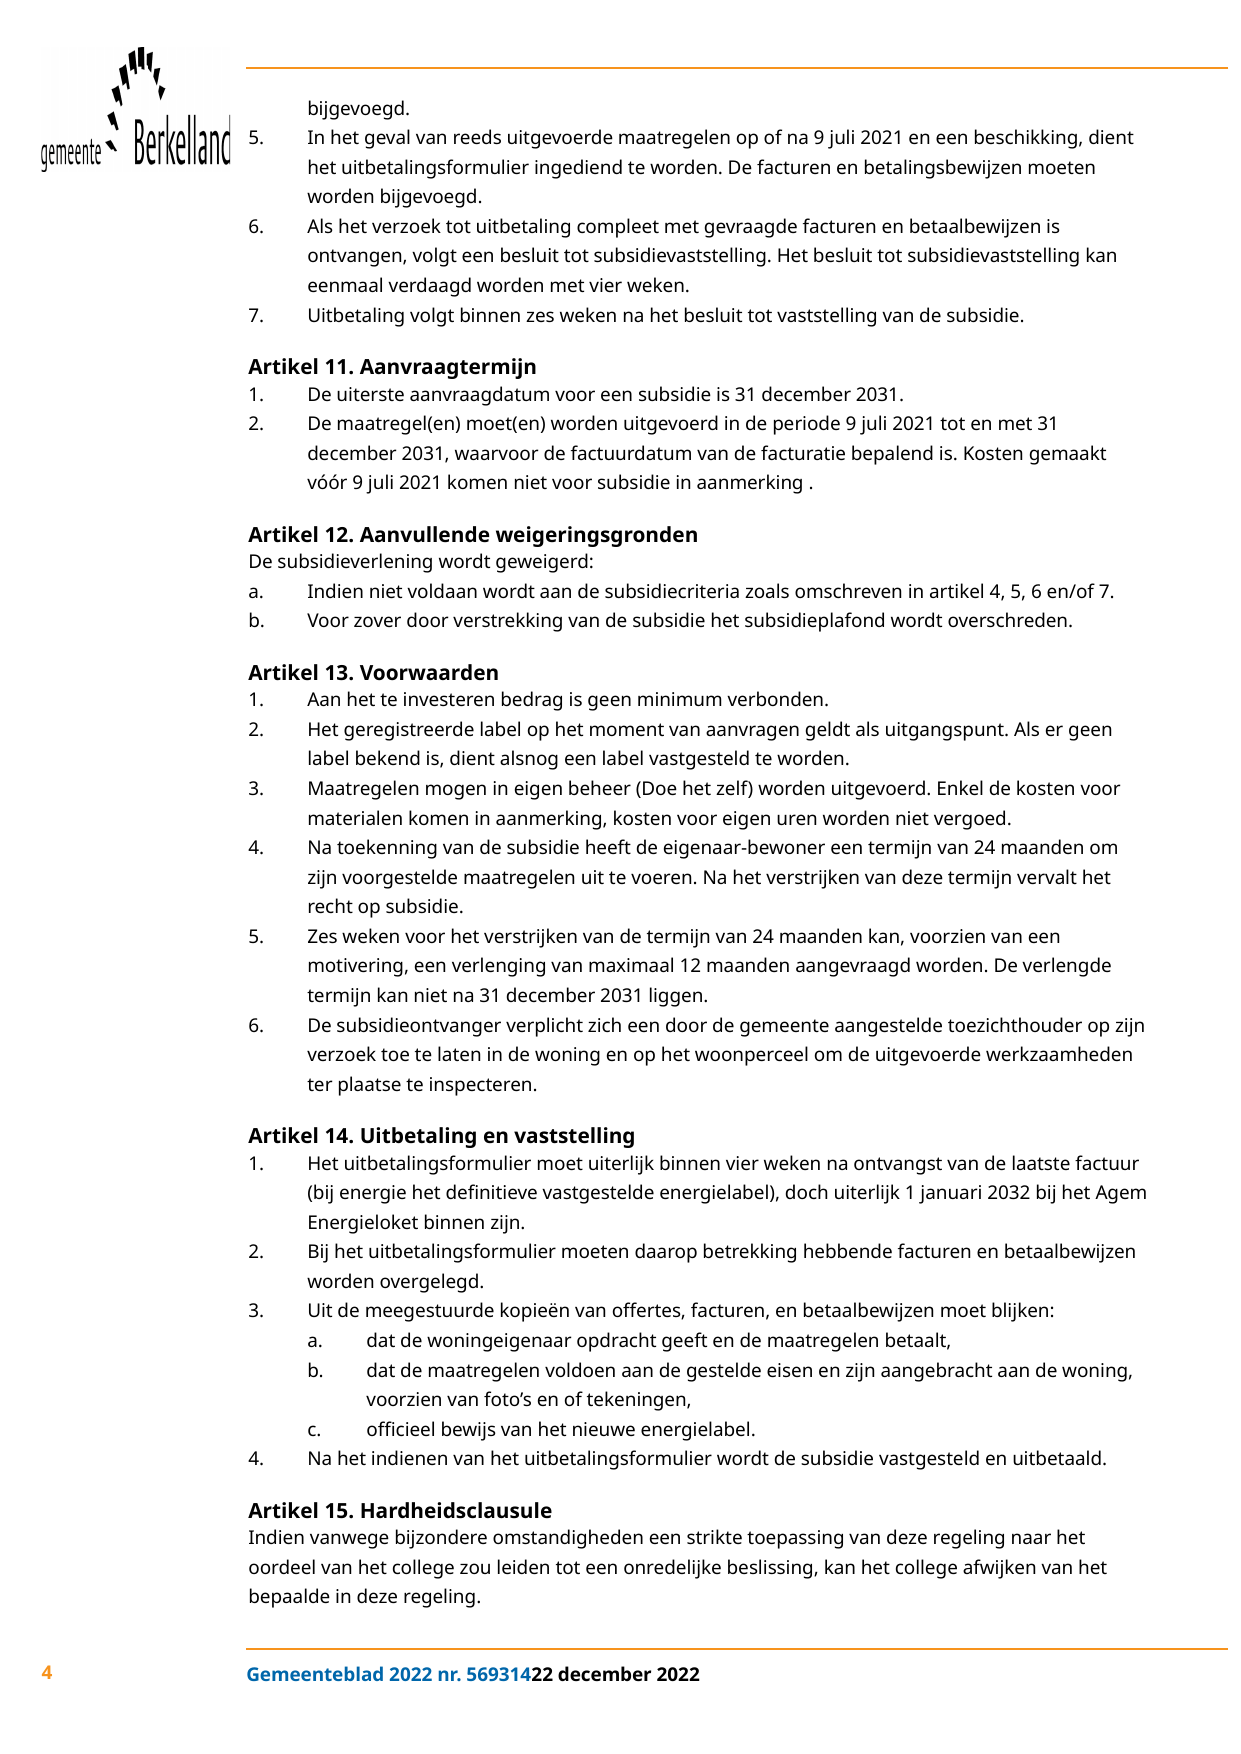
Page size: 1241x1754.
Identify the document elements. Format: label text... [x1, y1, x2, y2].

list Het uitbetalingsformulier moet uiterlijk binnen vier weken na ontvangst van de laatste factuur (bij energie het definitieve vastgestelde energielabel), doch uiterlijk 1 januari 2032 bij het Agem Energieloket binnen zijn. [248, 1150, 1152, 1235]
list Na toekenning van de subsidie heeft de eigenaar-bewoner een termijn van 24 maanden om zijn voorgestelde maatregelen uit te voeren. Na het verstrijken van deze termijn vervalt het recht op subsidie. [248, 834, 1152, 919]
list Bij het uitbetalingsformulier moeten daarop betrekking hebbende facturen en betaalbewijzen worden overgelegd. [248, 1238, 1152, 1294]
list Uit de meegestuurde kopieën van offertes, facturen, en betaalbewijzen moet blijken: [248, 1298, 1152, 1323]
picture [41, 47, 231, 172]
list dat de maatregelen voldoen aan de gestelde eisen en zijn aangebracht aan de woning, voorzien van foto’s en of tekeningen, [307, 1357, 1152, 1412]
list officieel bewijs van het nieuwe energielabel. [307, 1416, 1152, 1442]
list De subsidieontvanger verplicht zich een door de gemeente aangestelde toezichthouder op zijn verzoek toe te laten in de woning en op het woonperceel om de uitgevoerde werkzaamheden ter plaatse te inspecteren. [248, 1012, 1152, 1097]
list Na het indienen van het uitbetalingsformulier wordt de subsidie vastgesteld en uitbetaald. [248, 1446, 1152, 1471]
list Uitbetaling volgt binnen zes weken na het besluit tot vaststelling van de subsidie. [248, 302, 1152, 328]
text Artikel 14. Uitbetaling en vaststelling [248, 1121, 1152, 1150]
list Maatregelen mogen in eigen beheer (Doe het zelf) worden uitgevoerd. Enkel de kosten voor materialen komen in aanmerking, kosten voor eigen uren worden niet vergoed. [248, 775, 1152, 830]
list Aan het te investeren bedrag is geen minimum verbonden. [248, 686, 1152, 712]
text Artikel 13. Voorwaarden [248, 658, 1152, 686]
list Zes weken voor het verstrijken van de termijn van 24 maanden kan, voorzien van een motivering, een verlenging van maximaal 12 maanden aangevraagd worden. De verlengde termijn kan niet na 31 december 2031 liggen. [248, 923, 1152, 1008]
text Artikel 15. Hardheidsclausule [248, 1496, 1152, 1524]
list Indien niet voldaan wordt aan de subsidiecriteria zoals omschreven in artikel 4, 5, 6 en/of 7. [248, 578, 1152, 604]
list Als het verzoek tot uitbetaling compleet met gevraagde facturen en betaalbewijzen is ontvangen, volgt een besluit tot subsidievaststelling. Het besluit tot subsidievaststelling kan eenmaal verdaagd worden met vier weken. [248, 213, 1152, 298]
list Het geregistreerde label op het moment van aanvragen geldt als uitgangspunt. Als er geen label bekend is, dient alsnog een label vastgesteld te worden. [248, 716, 1152, 771]
text De subsidieverlening wordt geweigerd: [248, 548, 1152, 574]
text Artikel 11. Aanvraagtermijn [248, 352, 1152, 381]
text Indien vanwege bijzondere omstandigheden een strikte toepassing van deze regeling naar het oordeel van het college zou leiden tot een onredelijke beslissing, kan het college afwijken van het bepaalde in deze regeling. [248, 1524, 1152, 1609]
list bijgevoegd. [248, 95, 1152, 121]
list In het geval van reeds uitgevoerde maatregelen op of na 9 juli 2021 en een beschikking, dient het uitbetalingsformulier ingediend te worden. De facturen en betalingsbewijzen moeten worden bijgevoegd. [248, 124, 1152, 209]
list De uiterste aanvraagdatum voor een subsidie is 31 december 2031. [248, 381, 1152, 406]
list Voor zover door verstrekking van de subsidie het subsidieplafond wordt overschreden. [248, 607, 1152, 633]
list De maatregel(en) moet(en) worden uitgevoerd in de periode 9 juli 2021 tot en met 31 december 2031, waarvoor de factuurdatum van de facturatie bepalend is. Kosten gemaakt vóór 9 juli 2021 komen niet voor subsidie in aanmerking . [248, 410, 1152, 495]
text Artikel 12. Aanvullende weigeringsgronden [248, 520, 1152, 548]
list dat de woningeigenaar opdracht geeft en de maatregelen betaalt, [307, 1327, 1152, 1353]
